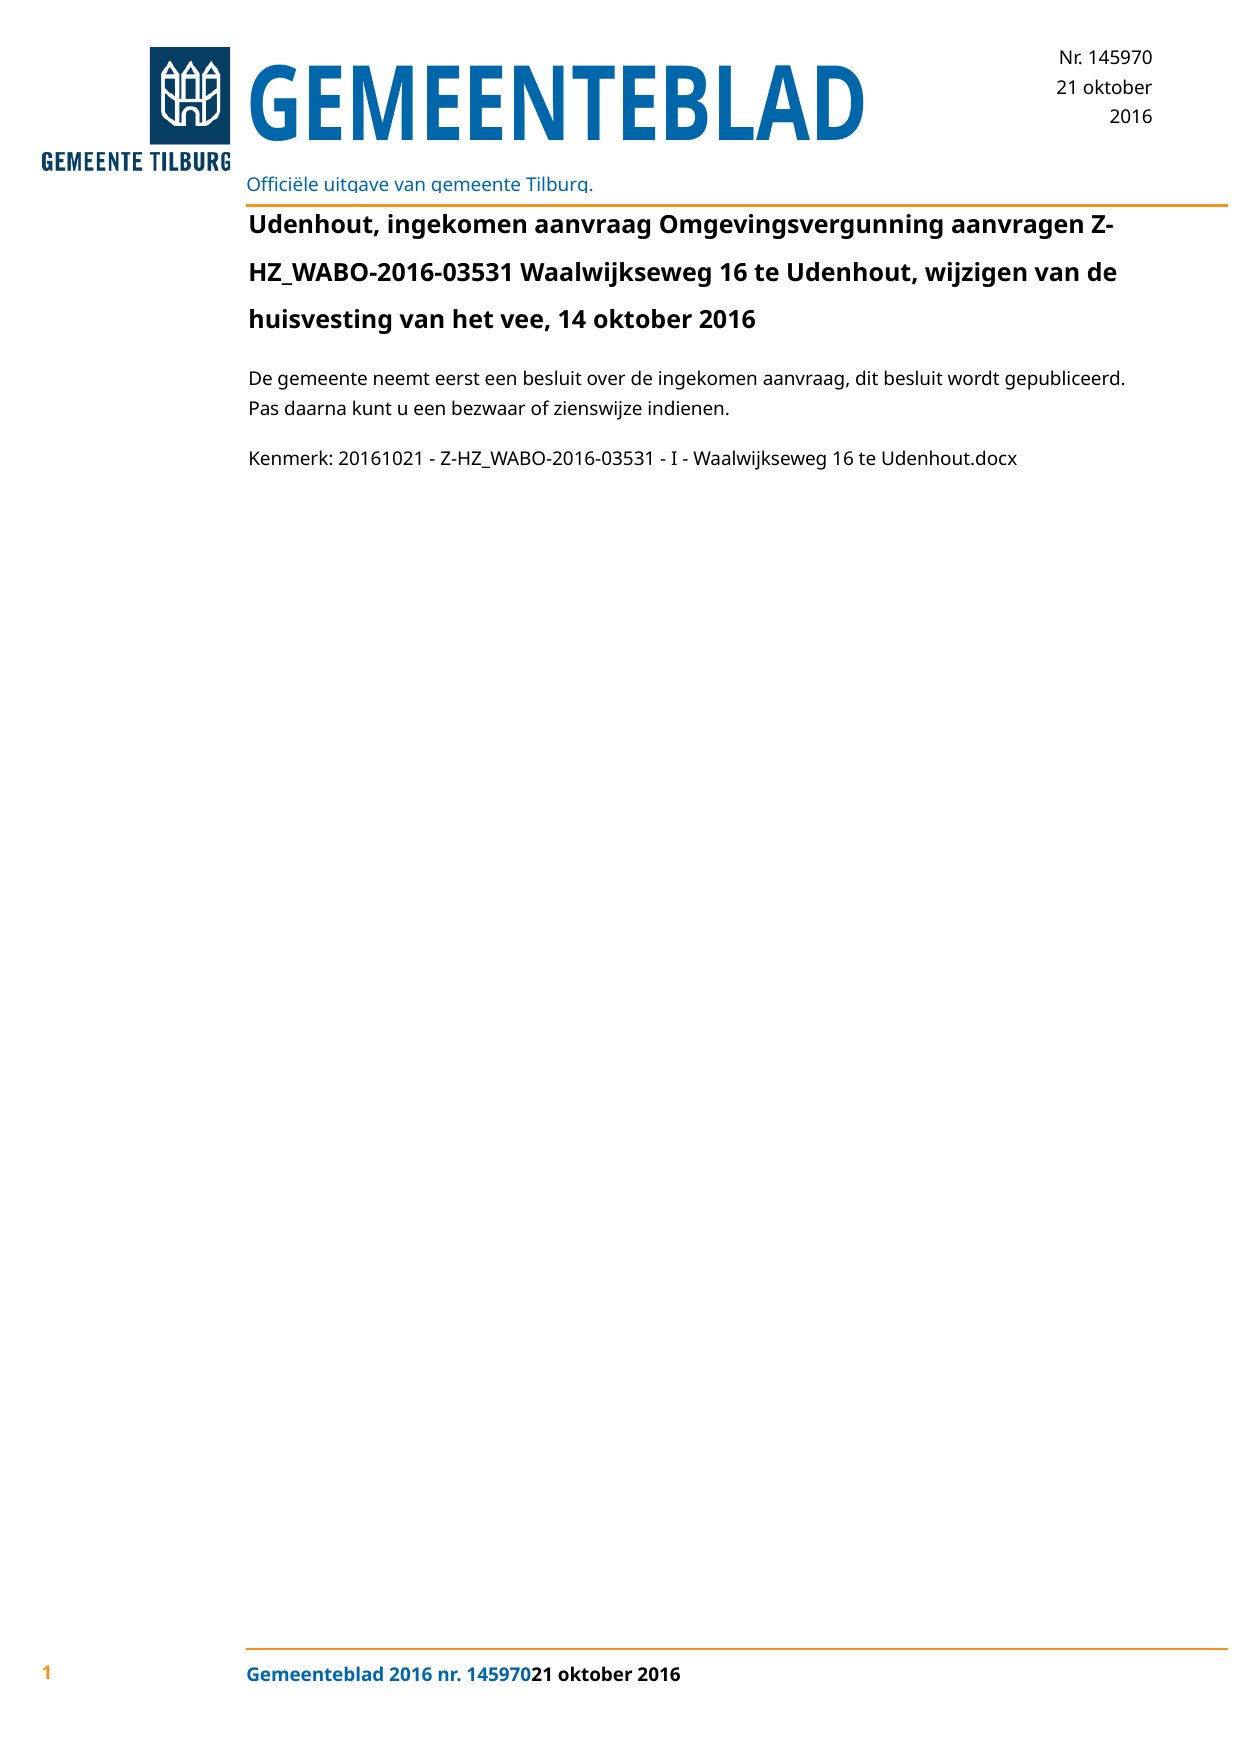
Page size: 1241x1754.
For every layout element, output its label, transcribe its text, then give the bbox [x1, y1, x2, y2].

text Udenhout, ingekomen aanvraag Omgevingsvergunning aanvragen Z-HZ_WABO-2016-03531 Waalwijkseweg 16 te Udenhout, wijzigen van de huisvesting van het vee, 14 oktober 2016 [248, 207, 1152, 336]
text De gemeente neemt eerst een besluit over de ingekomen aanvraag, dit besluit wordt gepubliceerd. Pas daarna kunt u een bezwaar of zienswijze indienen. [248, 366, 1152, 421]
text Kenmerk: 20161021 - Z-HZ_WABO-2016-03531 - I - Waalwijkseweg 16 te Udenhout.docx [248, 446, 1152, 471]
picture [41, 47, 231, 172]
